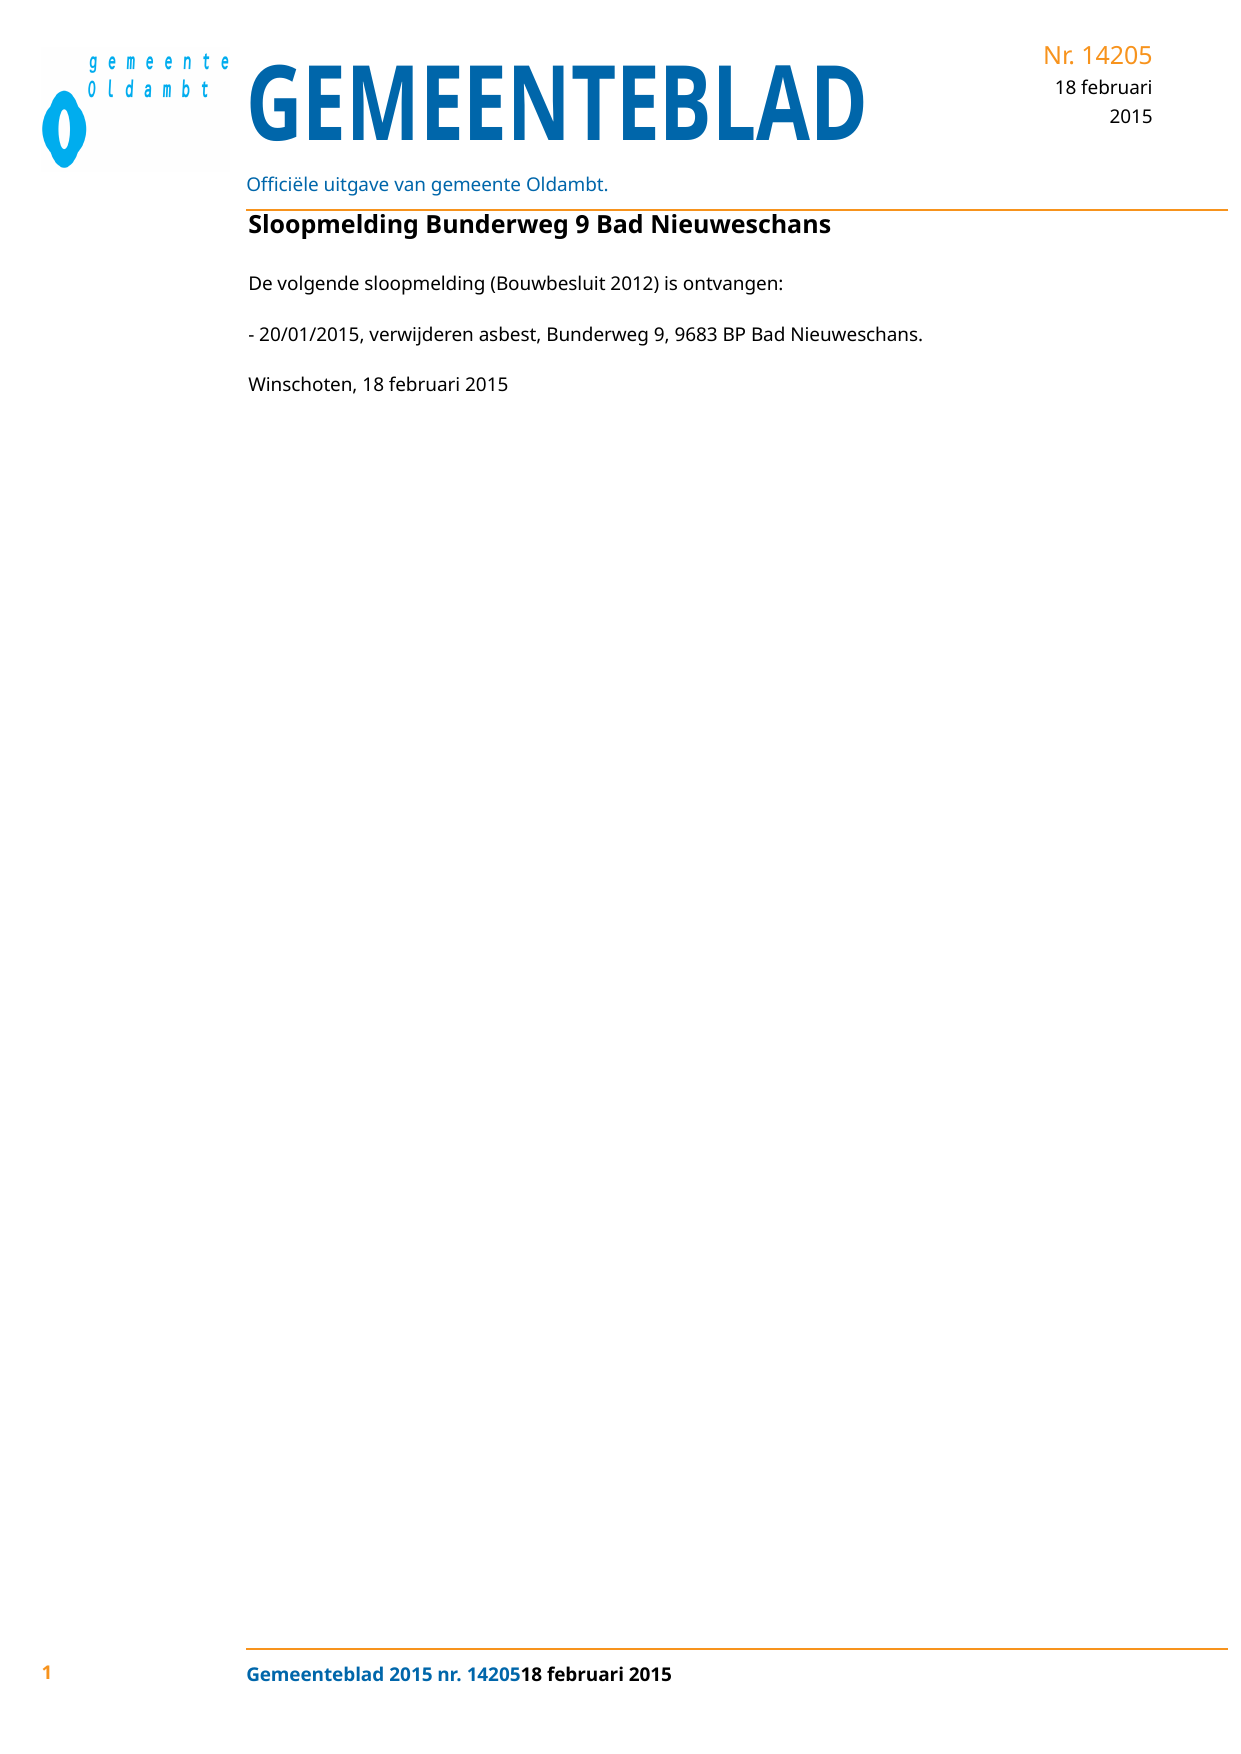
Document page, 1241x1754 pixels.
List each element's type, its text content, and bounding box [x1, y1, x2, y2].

picture [41, 47, 231, 172]
text - 20/01/2015, verwijderen asbest, Bunderweg 9, 9683 BP Bad Nieuweschans. [248, 321, 1152, 346]
text Sloopmelding Bunderweg 9 Bad Nieuweschans [248, 211, 1152, 241]
text Winschoten, 18 februari 2015 [248, 371, 1152, 397]
text De volgende sloopmelding (Bouwbesluit 2012) is ontvangen: [248, 270, 1152, 296]
